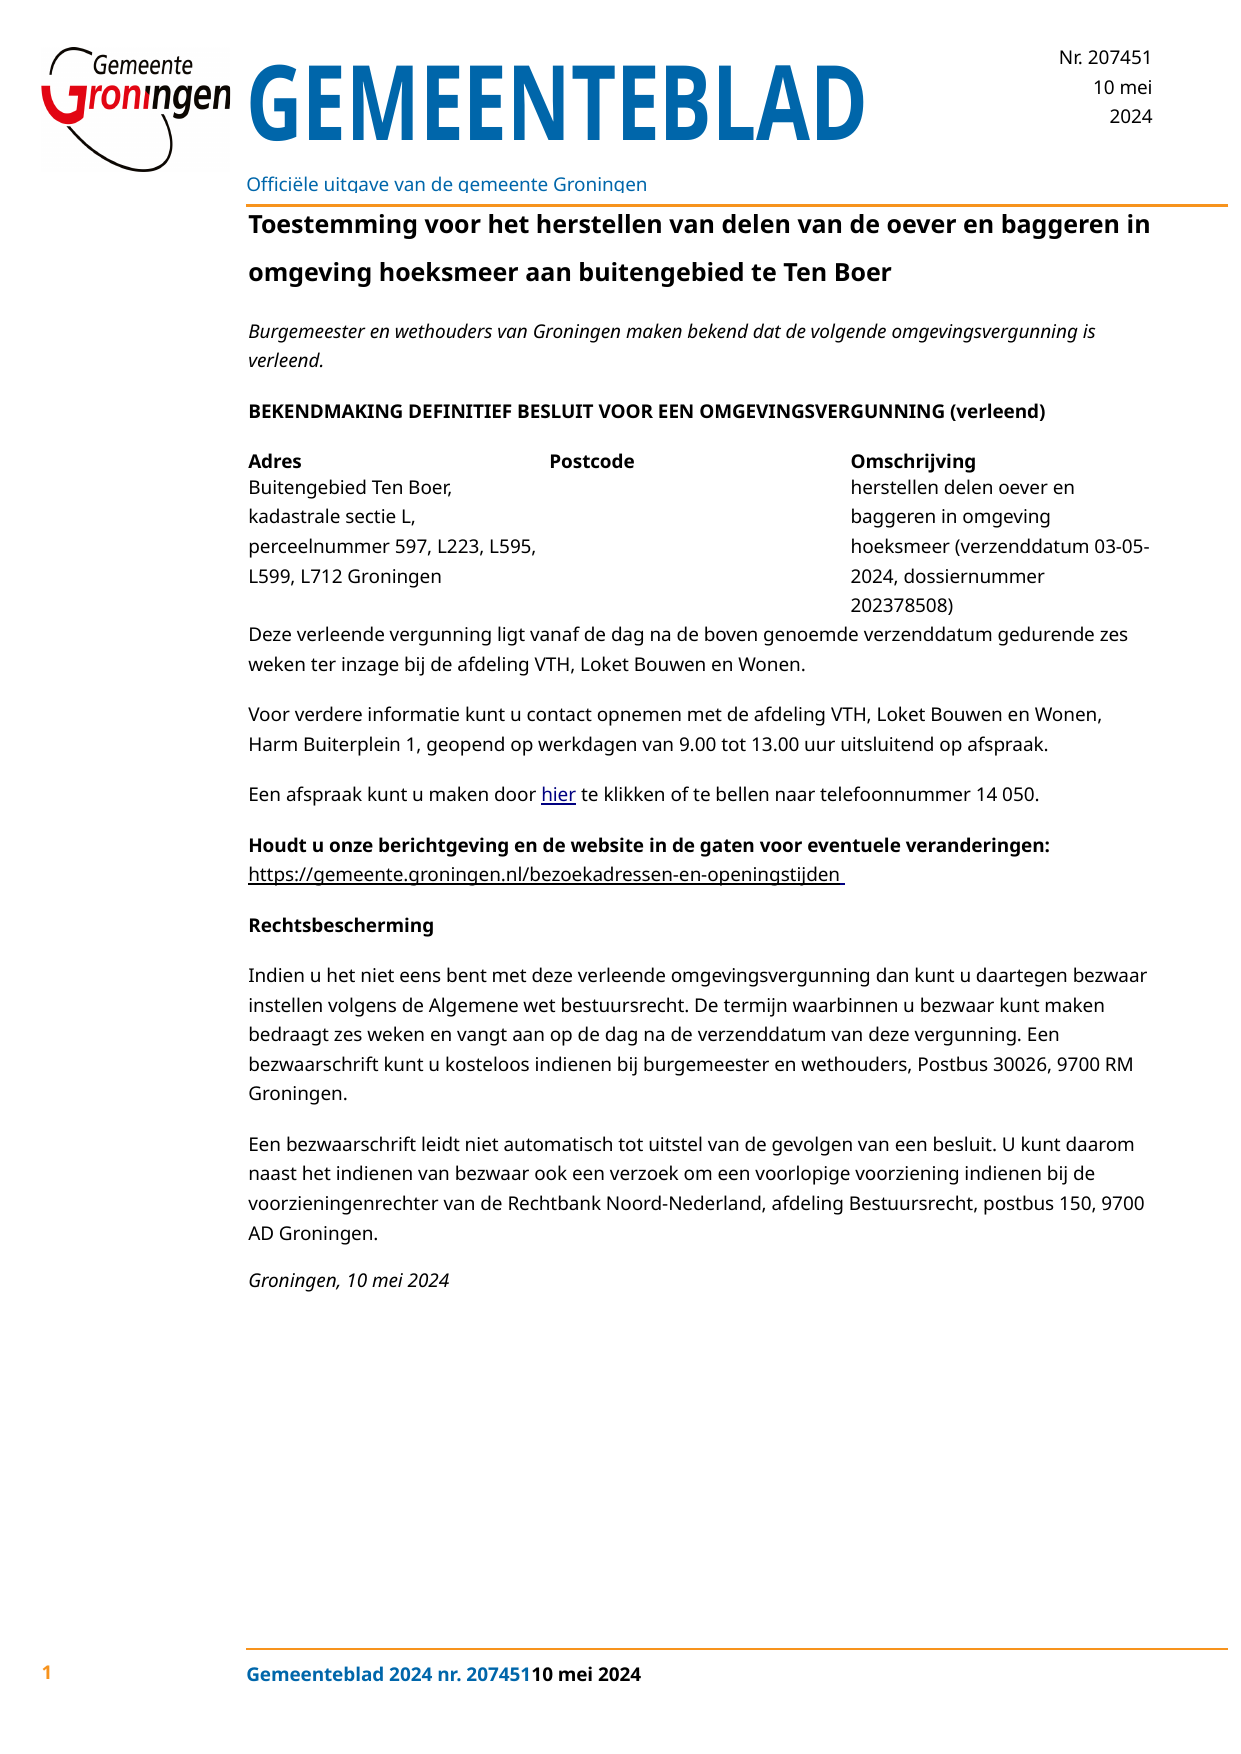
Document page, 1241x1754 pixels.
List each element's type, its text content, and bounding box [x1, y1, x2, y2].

table_cell [549, 474, 850, 618]
table_cell herstellen delen oever en baggeren in omgeving hoeksmeer (verzenddatum 03-05-2024, dossiernummer 202378508) [850, 474, 1152, 618]
table_header Adres [248, 449, 549, 474]
text Indien u het niet eens bent met deze verleende omgevingsvergunning dan kunt u daartegen bezwaar instellen volgens de Algemene wet bestuursrecht. De termijn waarbinnen u bezwaar kunt maken bedraagt zes weken en vangt aan op de dag na de verzenddatum van deze vergunning. Een bezwaarschrift kunt u kosteloos indienen bij burgemeester en wethouders, Postbus 30026, 9700 RM Groningen. [248, 962, 1152, 1106]
text Groningen, 10 mei 2024 [248, 1268, 1152, 1293]
text Rechtsbescherming [248, 912, 1152, 938]
text BEKENDMAKING DEFINITIEF BESLUIT VOOR EEN OMGEVINGSVERGUNNING (verleend) [248, 398, 1152, 424]
text Deze verleende vergunning ligt vanaf de dag na de boven genoemde verzenddatum gedurende zes weken ter inzage bij de afdeling VTH, Loket Bouwen en Wonen. [248, 621, 1152, 677]
table_cell Buitengebied Ten Boer, kadastrale sectie L, perceelnummer 597, L223, L595, L599, L712 Groningen [248, 474, 549, 618]
table_header Postcode [549, 449, 850, 474]
text Een bezwaarschrift leidt niet automatisch tot uitstel van de gevolgen van een besluit. U kunt daarom naast het indienen van bezwaar ook een verzoek om een voorlopige voorziening indienen bij de voorzieningenrechter van de Rechtbank Noord-Nederland, afdeling Bestuursrecht, postbus 150, 9700 AD Groningen. [248, 1131, 1152, 1246]
text Toestemming voor het herstellen van delen van de oever en baggeren in omgeving hoeksmeer aan buitengebied te Ten Boer [248, 207, 1152, 288]
text Een afspraak kunt u maken door hier te klikken of te bellen naar telefoonnummer 14 050. [248, 781, 1152, 807]
picture [41, 47, 231, 172]
text Houdt u onze berichtgeving en de website in de gaten voor eventuele veranderingen: https://gemeente.groningen.nl/bezoekadressen-en-openingstijden [248, 832, 1152, 887]
text Voor verdere informatie kunt u contact opnemen met de afdeling VTH, Loket Bouwen en Wonen, Harm Buiterplein 1, geopend op werkdagen van 9.00 tot 13.00 uur uitsluitend op afspraak. [248, 701, 1152, 757]
table_header Omschrijving [850, 449, 1152, 474]
text Burgemeester en wethouders van Groningen maken bekend dat de volgende omgevingsvergunning is verleend. [248, 318, 1152, 373]
